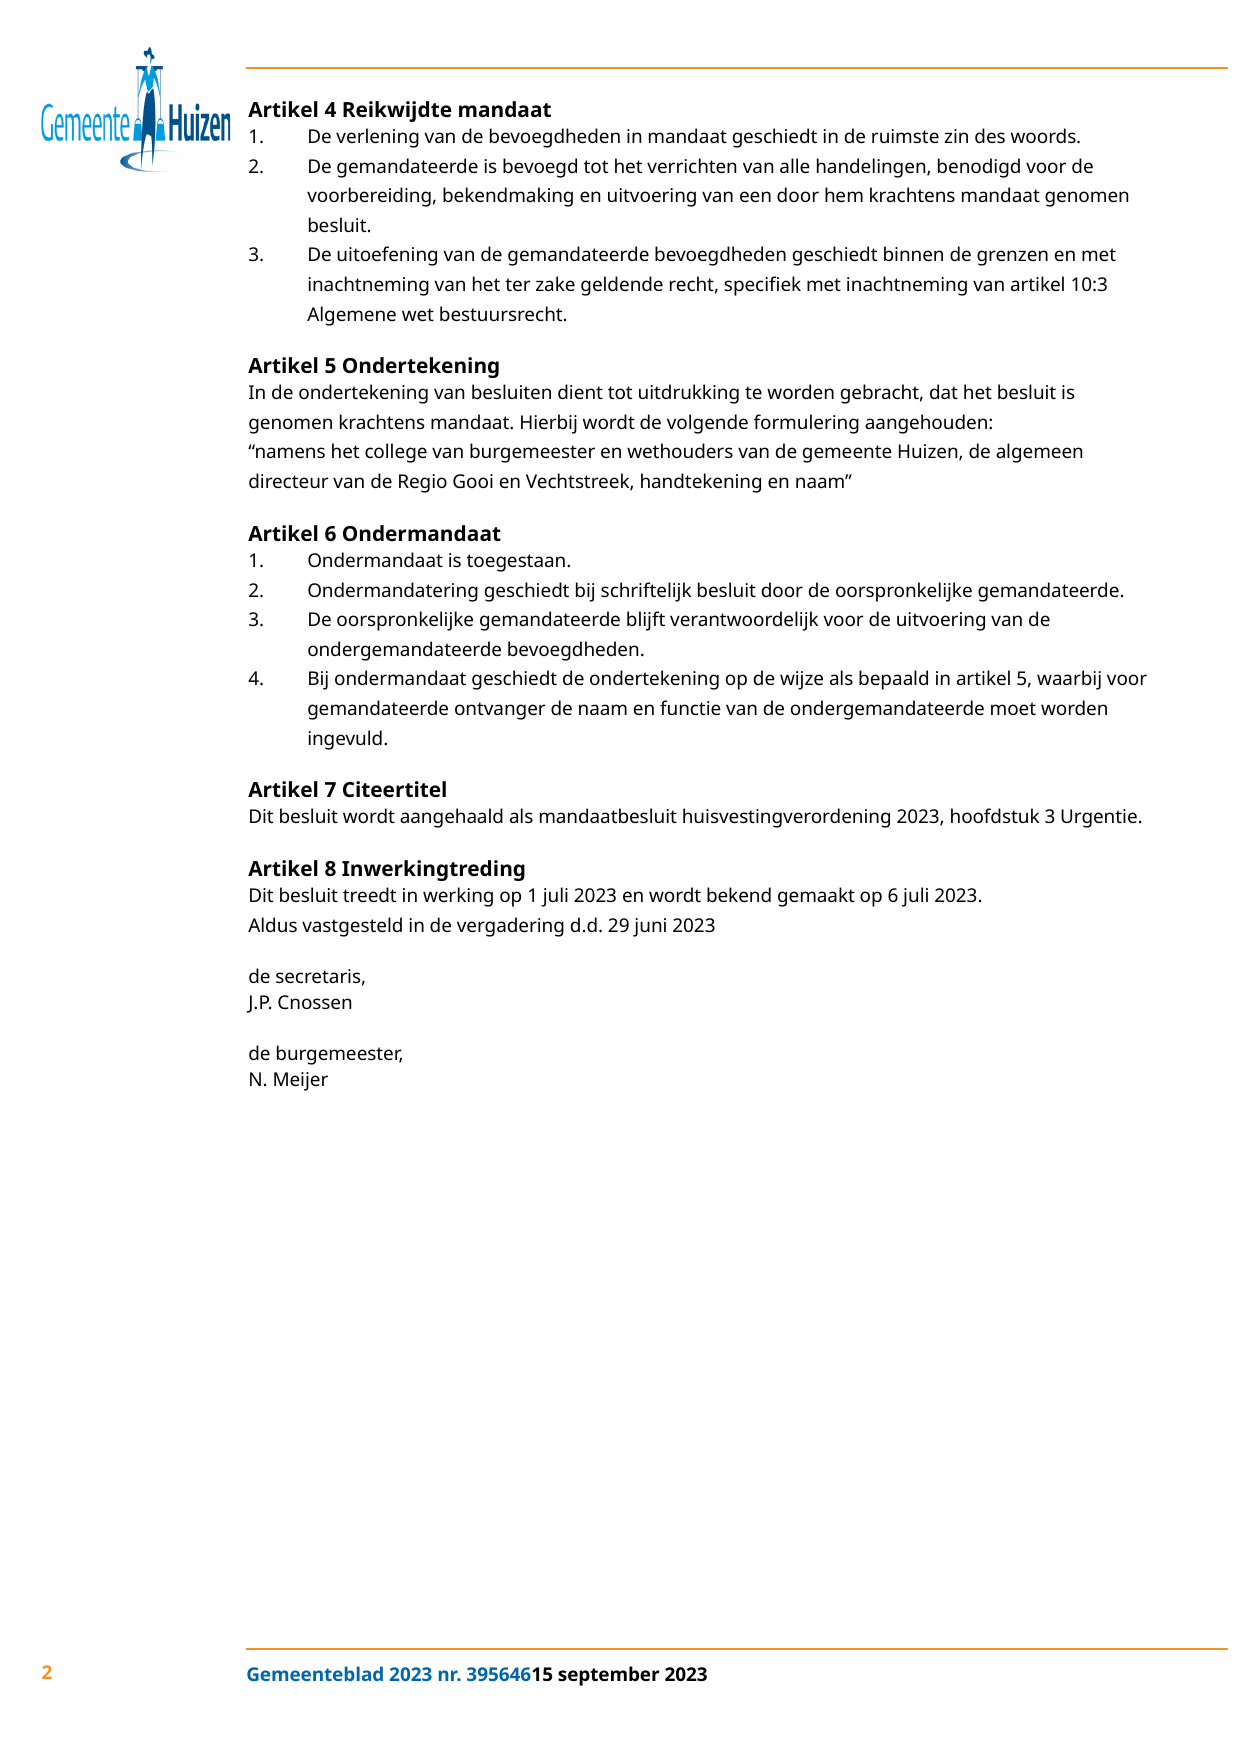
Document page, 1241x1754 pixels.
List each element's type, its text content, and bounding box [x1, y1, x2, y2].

text de secretaris, [248, 963, 1152, 989]
text “namens het college van burgemeester en wethouders van de gemeente Huizen, de algemeen directeur van de Regio Gooi en Vechtstreek, handtekening en naam” [248, 439, 1152, 494]
list De uitoefening van de gemandateerde bevoegdheden geschiedt binnen de grenzen en met inachtneming van het ter zake geldende recht, specifiek met inachtneming van artikel 10:3 Algemene wet bestuursrecht. [248, 242, 1152, 326]
list De oorspronkelijke gemandateerde blijft verantwoordelijk voor de uitvoering van de ondergemandateerde bevoegdheden. [248, 606, 1152, 662]
text Artikel 7 Citeertitel [248, 775, 1152, 803]
text Dit besluit treedt in werking op 1 juli 2023 en wordt bekend gemaakt op 6 juli 2023. [248, 882, 1152, 908]
list Ondermandatering geschiedt bij schriftelijk besluit door de oorspronkelijke gemandateerde. [248, 577, 1152, 602]
text Artikel 4 Reikwijdte mandaat [248, 95, 1152, 123]
text N. Meijer [248, 1066, 1152, 1092]
list De verlening van de bevoegdheden in mandaat geschiedt in de ruimste zin des woords. [248, 123, 1152, 149]
text Artikel 6 Ondermandaat [248, 519, 1152, 547]
text Aldus vastgesteld in de vergadering d.d. 29 juni 2023 [248, 912, 1152, 938]
text Artikel 5 Ondertekening [248, 351, 1152, 379]
list Bij ondermandaat geschiedt de ondertekening op de wijze als bepaald in artikel 5, waarbij voor gemandateerde ontvanger de naam en functie van de ondergemandateerde moet worden ingevuld. [248, 666, 1152, 750]
text Artikel 8 Inwerkingtreding [248, 854, 1152, 882]
text Dit besluit wordt aangehaald als mandaatbesluit huisvestingverordening 2023, hoofdstuk 3 Urgentie. [248, 803, 1152, 829]
list De gemandateerde is bevoegd tot het verrichten van alle handelingen, benodigd voor de voorbereiding, bekendmaking en uitvoering van een door hem krachtens mandaat genomen besluit. [248, 153, 1152, 238]
text J.P. Cnossen [248, 989, 1152, 1015]
text de burgemeester, [248, 1041, 1152, 1066]
text In de ondertekening van besluiten dient tot uitdrukking te worden gebracht, dat het besluit is genomen krachtens mandaat. Hierbij wordt de volgende formulering aangehouden: [248, 379, 1152, 435]
list Ondermandaat is toegestaan. [248, 547, 1152, 573]
picture [41, 47, 231, 172]
